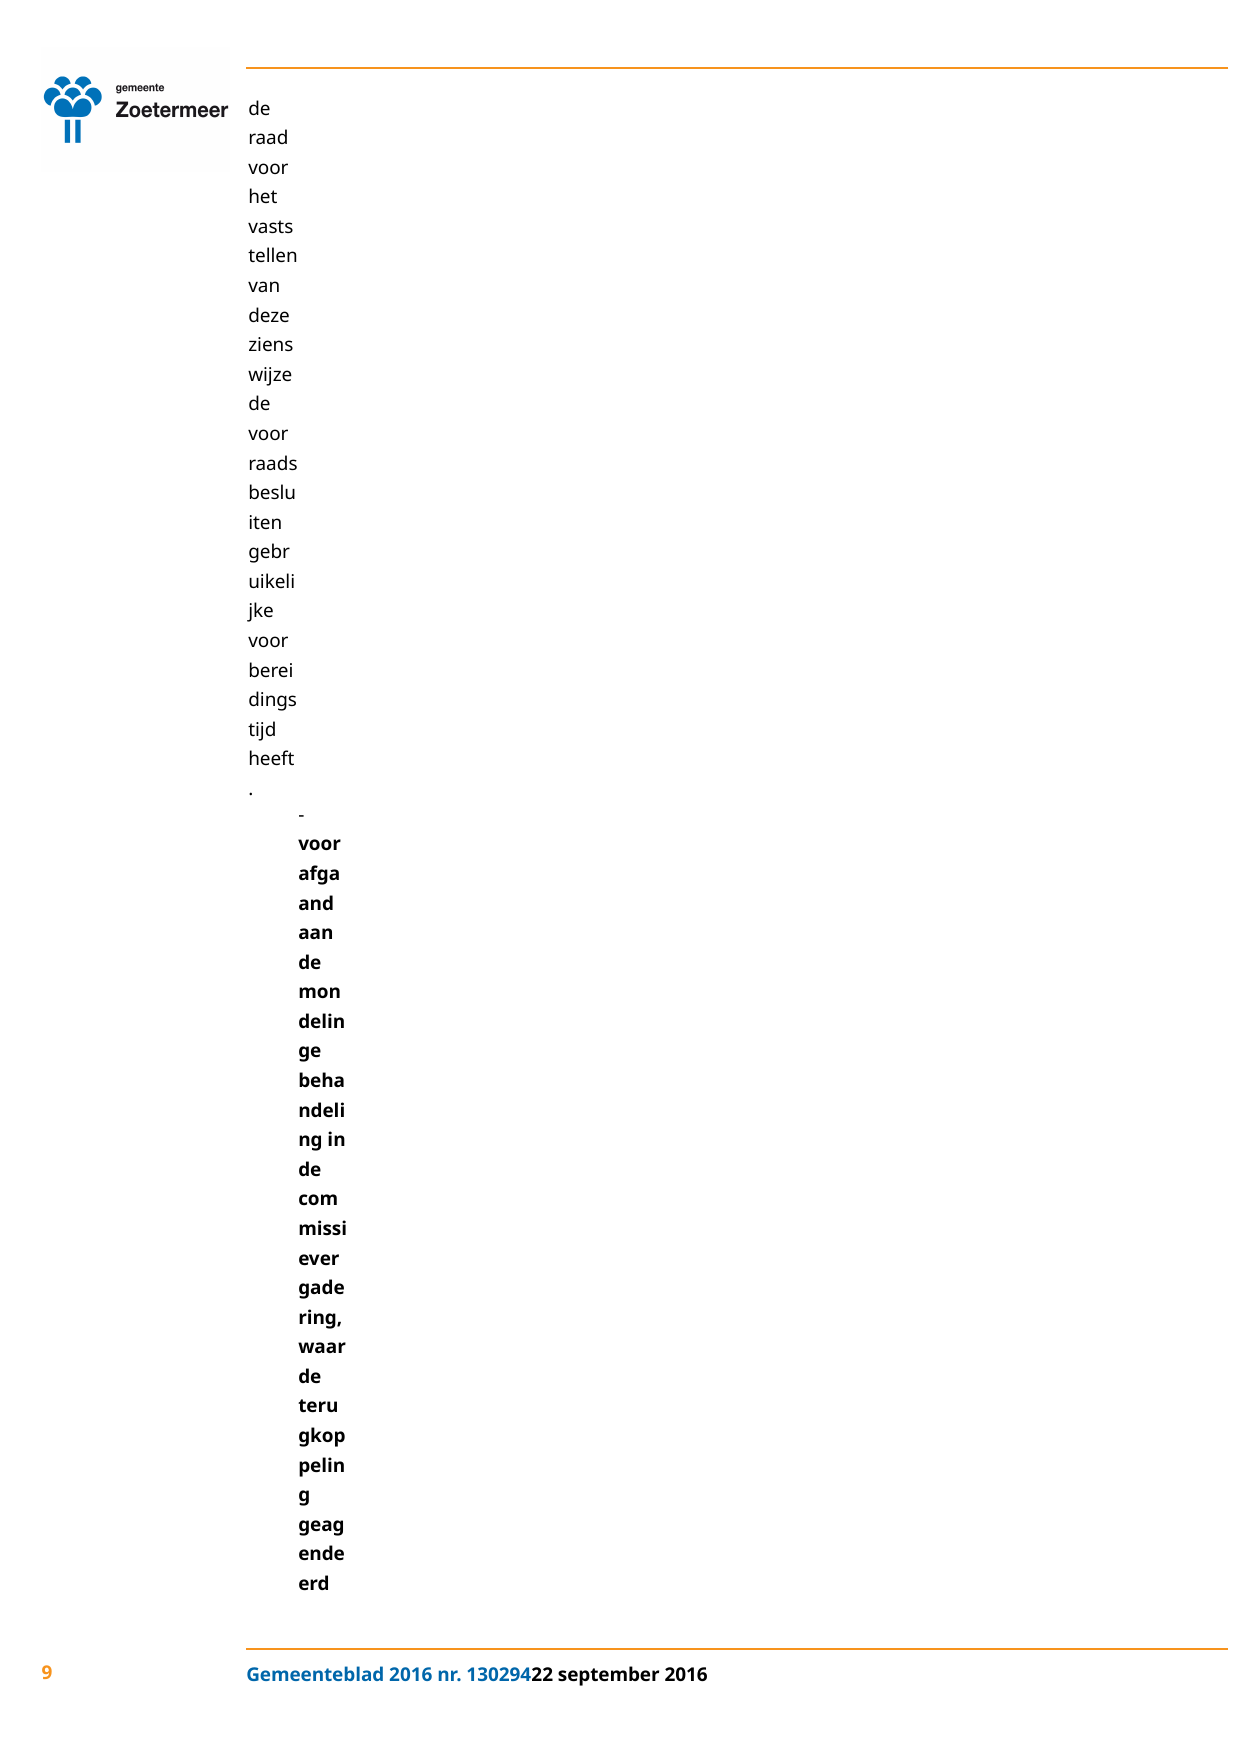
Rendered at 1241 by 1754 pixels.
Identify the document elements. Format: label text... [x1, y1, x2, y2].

table_cell - voorafgaand aan de mondelinge behandeling in de commissievergadering, waar de terugkoppeling geagendeerd [298, 801, 348, 1596]
table_cell [248, 801, 298, 1596]
picture [41, 47, 231, 172]
table_cell de raad voor het vaststellen van deze zienswijze de voor raadsbesluiten gebruikelijke voorbereidingstijd heeft. [248, 95, 298, 801]
table_cell [298, 95, 348, 801]
